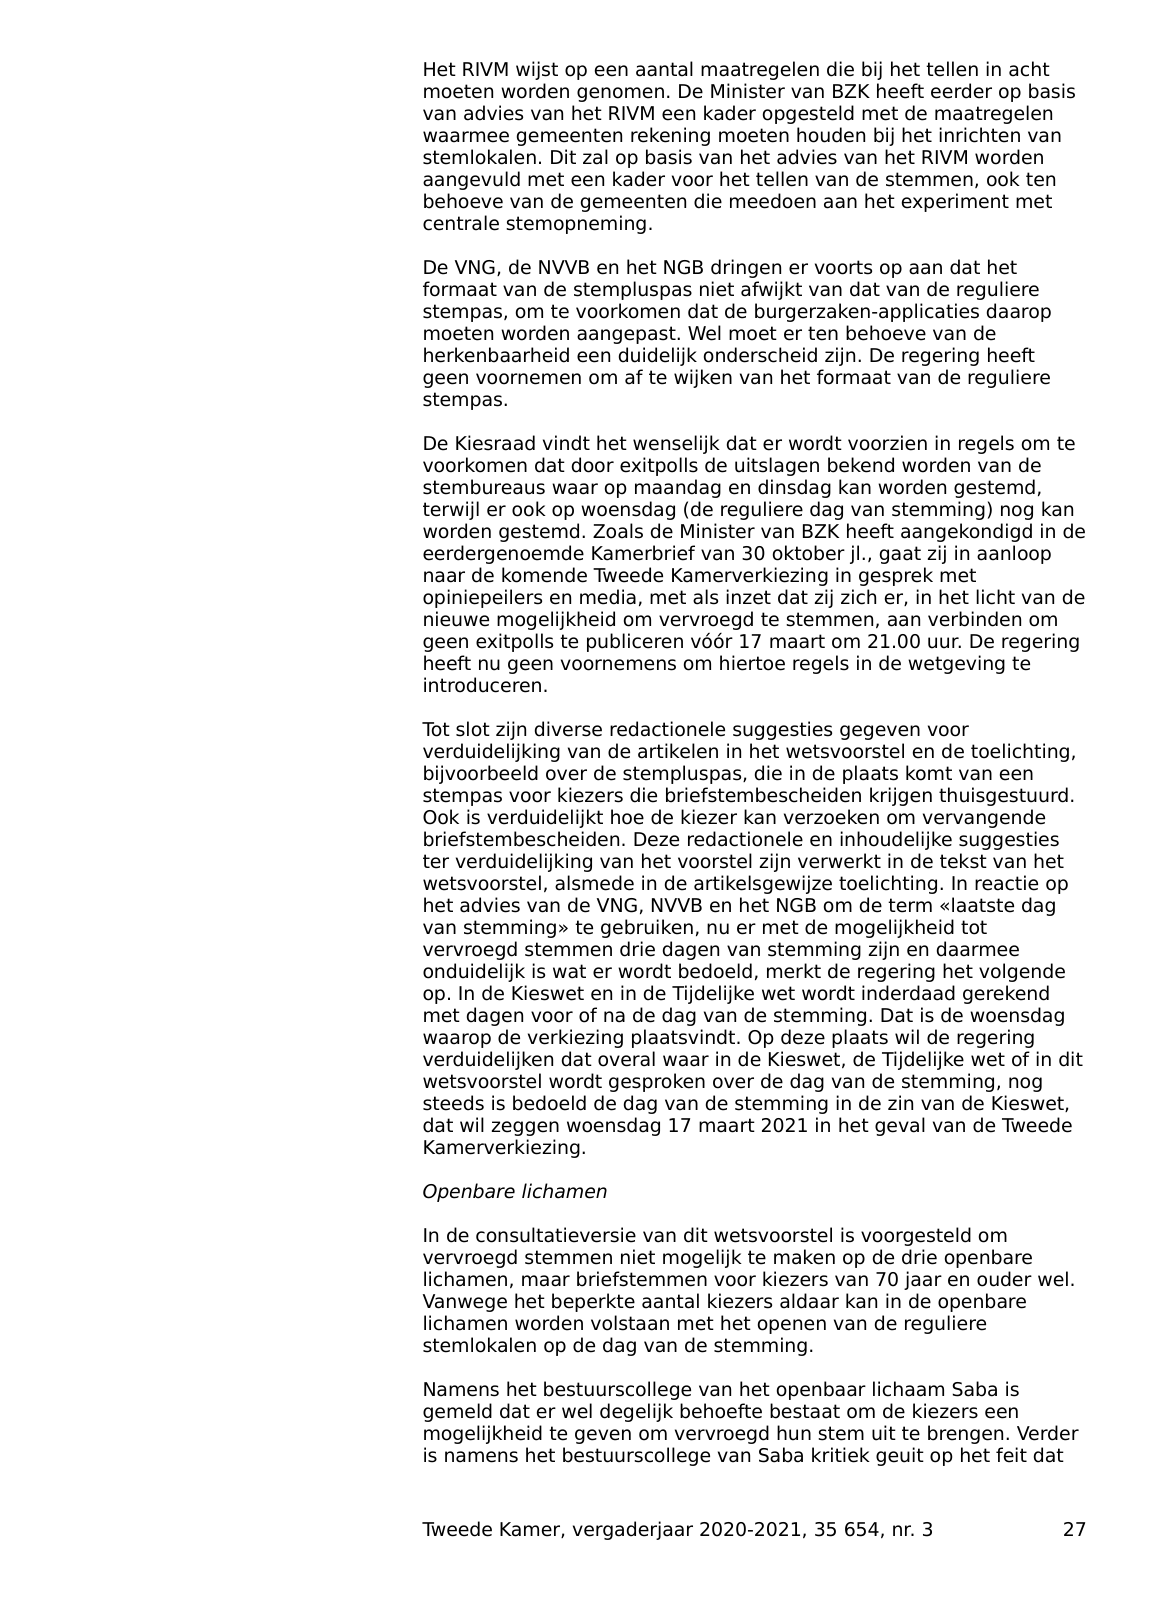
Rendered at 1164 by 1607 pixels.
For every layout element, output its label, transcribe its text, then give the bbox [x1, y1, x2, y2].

text De VNG, de NVVB en het NGB dringen er voorts op aan dat het formaat van de stempluspas niet afwijkt van dat van de reguliere stempas, om te voorkomen dat de burgerzaken-applicaties daarop moeten worden aangepast. Wel moet er ten behoeve van de herkenbaarheid een duidelijk onderscheid zijn. De regering heeft geen voornemen om af te wijken van het formaat van de reguliere stempas. [422, 257, 1087, 411]
text Het RIVM wijst op een aantal maatregelen die bij het tellen in acht moeten worden genomen. De Minister van BZK heeft eerder op basis van advies van het RIVM een kader opgesteld met de maatregelen waarmee gemeenten rekening moeten houden bij het inrichten van stemlokalen. Dit zal op basis van het advies van het RIVM worden aangevuld met een kader voor het tellen van de stemmen, ook ten behoeve van de gemeenten die meedoen aan het experiment met centrale stemopneming. [422, 59, 1087, 235]
subtitle Openbare lichamen [422, 1181, 1087, 1203]
text Namens het bestuurscollege van het openbaar lichaam Saba is gemeld dat er wel degelijk behoefte bestaat om de kiezers een mogelijkheid te geven om vervroegd hun stem uit te brengen. Verder is namens het bestuurscollege van Saba kritiek geuit op het feit dat [422, 1379, 1087, 1467]
text De Kiesraad vindt het wenselijk dat er wordt voorzien in regels om te voorkomen dat door exitpolls de uitslagen bekend worden van de stembureaus waar op maandag en dinsdag kan worden gestemd, terwijl er ook op woensdag (de reguliere dag van stemming) nog kan worden gestemd. Zoals de Minister van BZK heeft aangekondigd in de eerdergenoemde Kamerbrief van 30 oktober jl., gaat zij in aanloop naar de komende Tweede Kamerverkiezing in gesprek met opiniepeilers en media, met als inzet dat zij zich er, in het licht van de nieuwe mogelijkheid om vervroegd te stemmen, aan verbinden om geen exitpolls te publiceren vóór 17 maart om 21.00 uur. De regering heeft nu geen voornemens om hiertoe regels in de wetgeving te introduceren. [422, 433, 1087, 697]
text Tot slot zijn diverse redactionele suggesties gegeven voor verduidelijking van de artikelen in het wetsvoorstel en de toelichting, bijvoorbeeld over de stempluspas, die in de plaats komt van een stempas voor kiezers die briefstembescheiden krijgen thuisgestuurd. Ook is verduidelijkt hoe de kiezer kan verzoeken om vervangende briefstembescheiden. Deze redactionele en inhoudelijke suggesties ter verduidelijking van het voorstel zijn verwerkt in de tekst van het wetsvoorstel, alsmede in de artikelsgewijze toelichting. In reactie op het advies van de VNG, NVVB en het NGB om de term «laatste dag van stemming» te gebruiken, nu er met de mogelijkheid tot vervroegd stemmen drie dagen van stemming zijn en daarmee onduidelijk is wat er wordt bedoeld, merkt de regering het volgende op. In de Kieswet en in de Tijdelijke wet wordt inderdaad gerekend met dagen voor of na de dag van de stemming. Dat is de woensdag waarop de verkiezing plaatsvindt. Op deze plaats wil de regering verduidelijken dat overal waar in de Kieswet, de Tijdelijke wet of in dit wetsvoorstel wordt gesproken over de dag van de stemming, nog steeds is bedoeld de dag van de stemming in de zin van de Kieswet, dat wil zeggen woensdag 17 maart 2021 in het geval van de Tweede Kamerverkiezing. [422, 719, 1087, 1159]
text In de consultatieversie van dit wetsvoorstel is voorgesteld om vervroegd stemmen niet mogelijk te maken op de drie openbare lichamen, maar briefstemmen voor kiezers van 70 jaar en ouder wel. Vanwege het beperkte aantal kiezers aldaar kan in de openbare lichamen worden volstaan met het openen van de reguliere stemlokalen op de dag van de stemming. [422, 1225, 1087, 1357]
